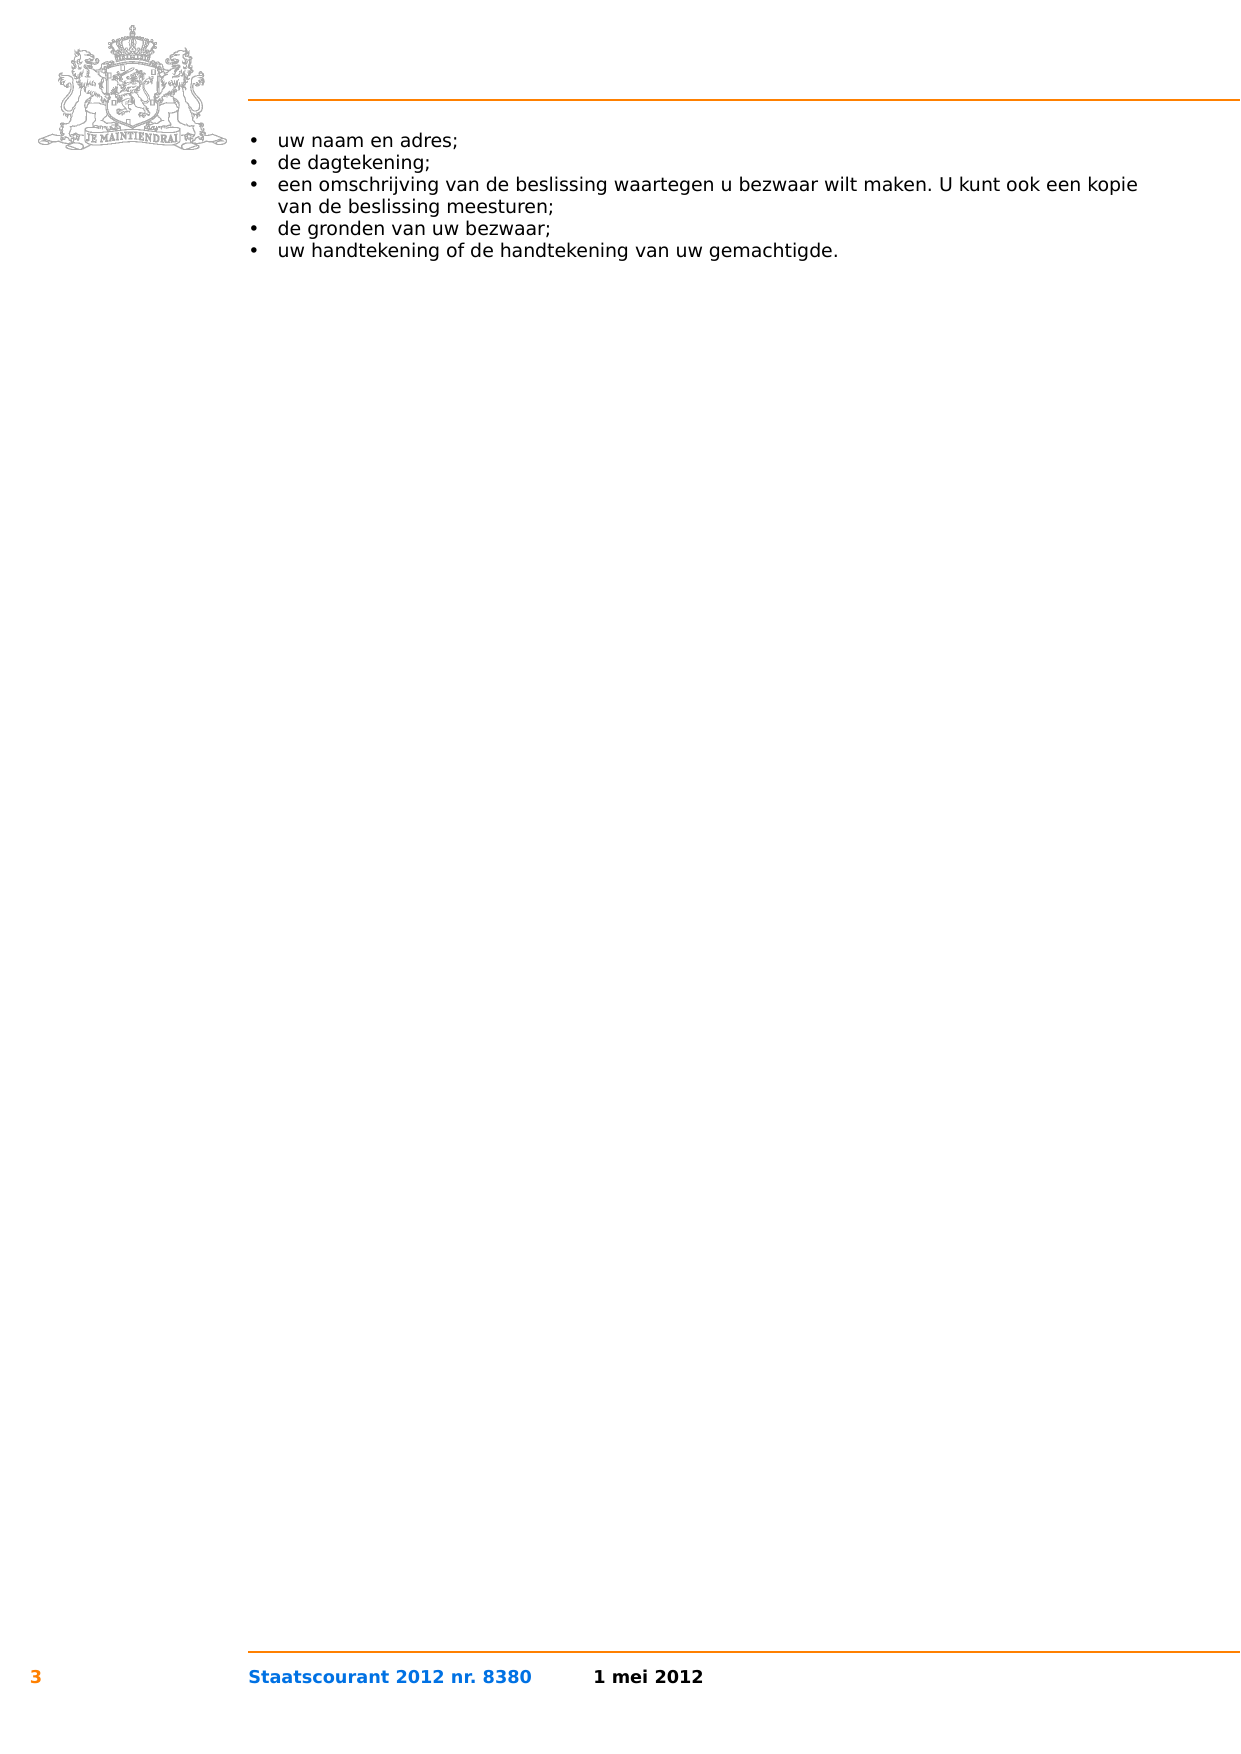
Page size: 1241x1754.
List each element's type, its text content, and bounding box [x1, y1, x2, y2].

text • uw naam en adres; [248, 130, 1163, 152]
text • een omschrijving van de beslissing waartegen u bezwaar wilt maken. U kunt ook een kopie van de beslissing meesturen; [248, 174, 1163, 218]
text • de gronden van uw bezwaar; [248, 218, 1163, 240]
text • de dagtekening; [248, 152, 1163, 174]
picture [38, 25, 227, 150]
text • uw handtekening of de handtekening van uw gemachtigde. [248, 240, 1163, 262]
